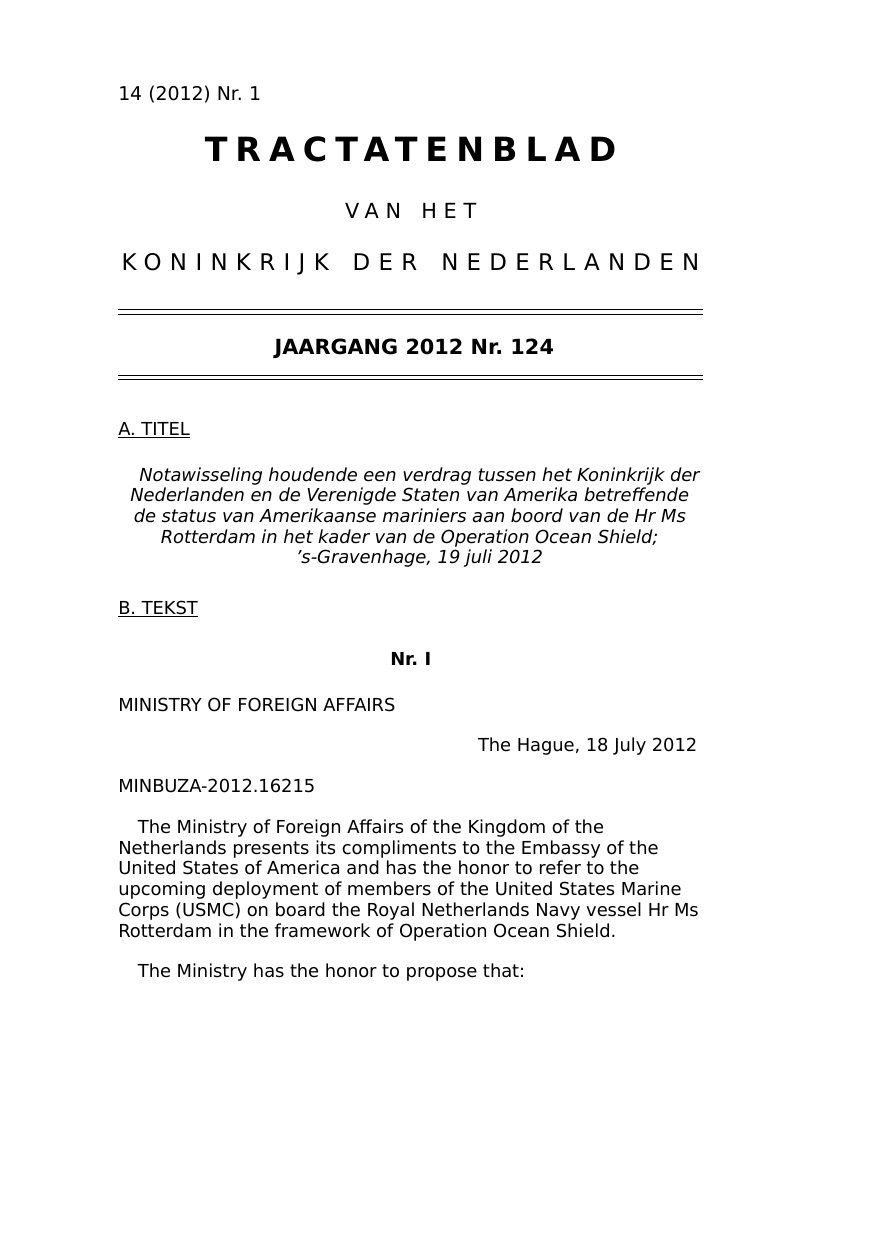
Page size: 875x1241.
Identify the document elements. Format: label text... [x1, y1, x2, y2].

text KONINKRIJK DER NEDERLANDEN [118, 249, 703, 276]
subtitle B. TEKST [118, 598, 703, 619]
text 14 (2012) Nr. 1 [118, 83, 703, 105]
subtitle Nr. I [118, 649, 703, 669]
subtitle A. TITEL [118, 419, 703, 439]
text Notawisseling houdende een verdrag tussen het Koninkrijk der Nederlanden en de Verenigde Staten van Amerika betreffende de status van Amerikaanse mariniers aan boord van de Hr Ms Rotterdam in het kader van de Operation Ocean Shield; [118, 464, 703, 547]
text The Ministry has the honor to propose that: [118, 961, 703, 982]
text The Ministry of Foreign Affairs of the Kingdom of the Netherlands presents its compliments to the Embassy of the United States of America and has the honor to refer to the upcoming deployment of members of the United States Marine Corps (USMC) on board the Royal Netherlands Navy vessel Hr Ms Rotterdam in the framework of Operation Ocean Shield. [118, 817, 703, 941]
text TRACTATENBLAD [118, 130, 703, 169]
text ’s-Gravenhage, 19 juli 2012 [118, 547, 703, 568]
text The Hague, 18 July 2012 [118, 735, 703, 756]
text VAN HET [118, 199, 703, 223]
text JAARGANG 2012 Nr. 124 [118, 335, 703, 359]
text MINBUZA-2012.16215 [118, 776, 703, 797]
text MINISTRY OF FOREIGN AFFAIRS [118, 694, 703, 715]
